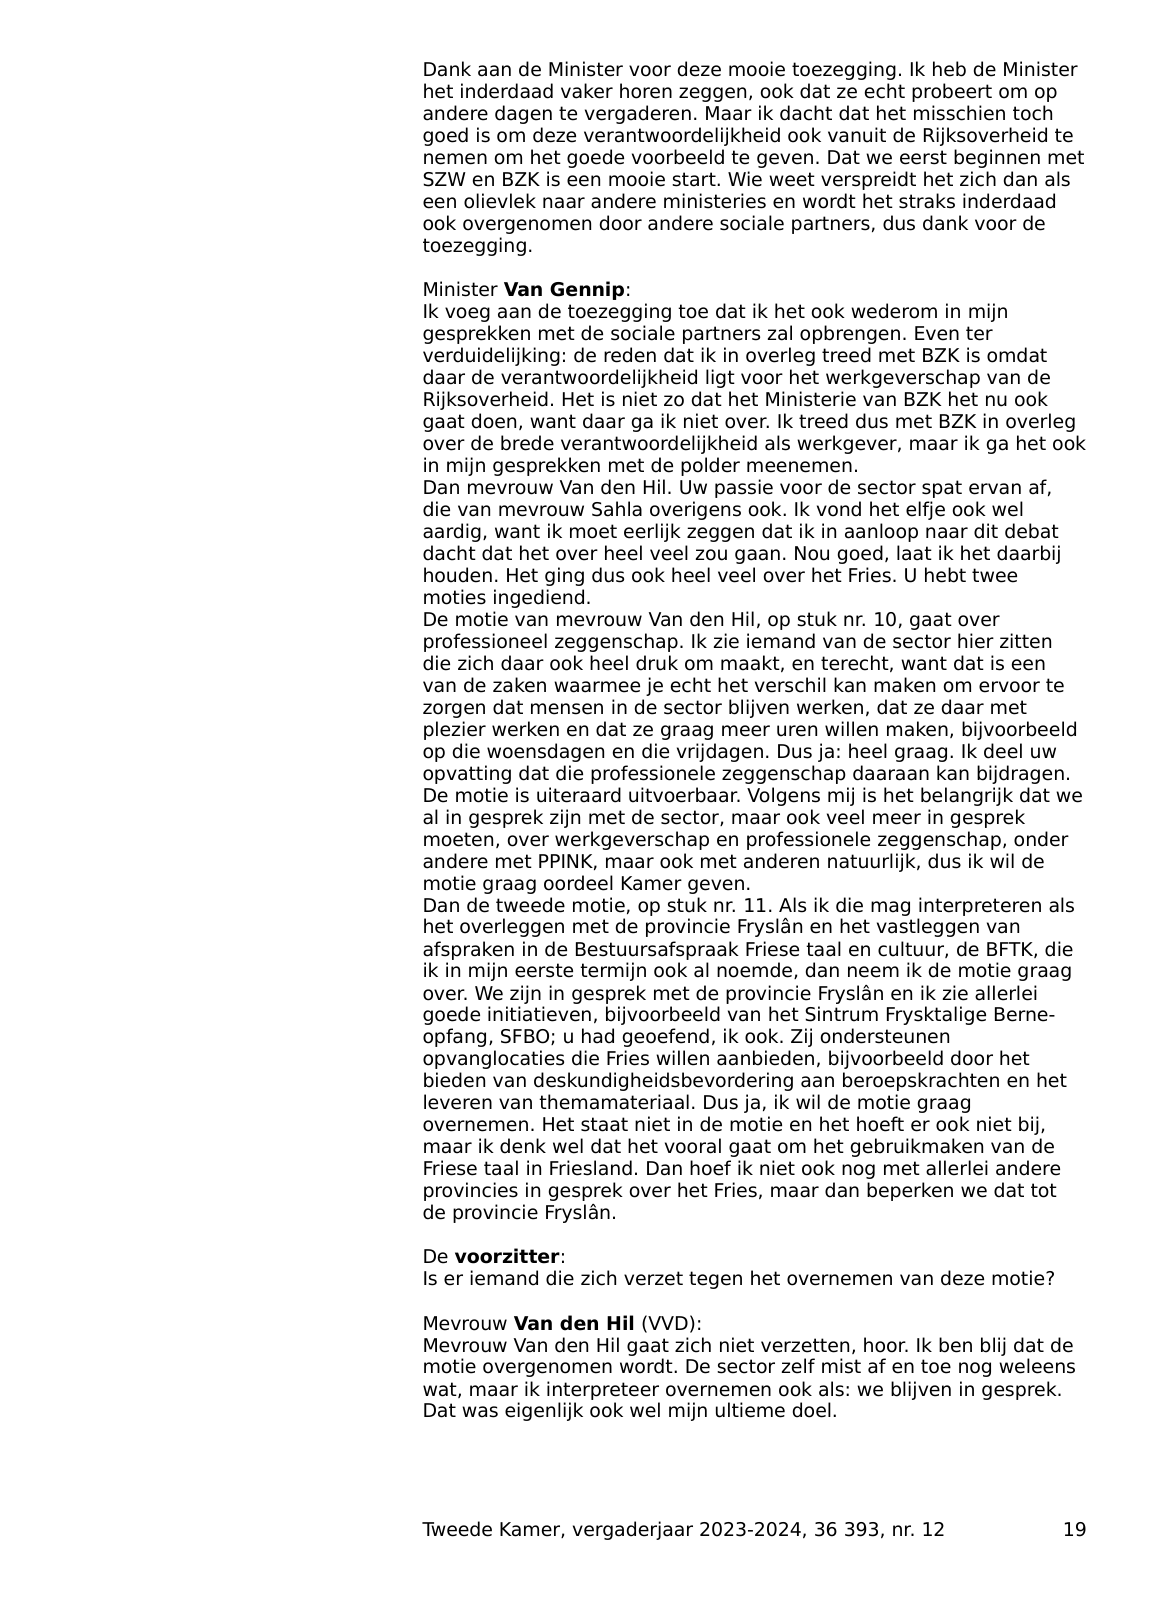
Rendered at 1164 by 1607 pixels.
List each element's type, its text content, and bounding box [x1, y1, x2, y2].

text Mevrouw Van den Hil gaat zich niet verzetten, hoor. Ik ben blij dat de motie overgenomen wordt. De sector zelf mist af en toe nog weleens wat, maar ik interpreteer overnemen ook als: we blijven in gesprek. Dat was eigenlijk ook wel mijn ultieme doel. [422, 1334, 1087, 1422]
text Dan de tweede motie, op stuk nr. 11. Als ik die mag interpreteren als het overleggen met de provincie Fryslân en het vastleggen van afspraken in de Bestuursafspraak Friese taal en cultuur, de BFTK, die ik in mijn eerste termijn ook al noemde, dan neem ik de motie graag over. We zijn in gesprek met de provincie Fryslân en ik zie allerlei goede initiatieven, bijvoorbeeld van het Sintrum Frysktalige Berne-opfang, SFBO; u had geoefend, ik ook. Zij ondersteunen opvanglocaties die Fries willen aanbieden, bijvoorbeeld door het bieden van deskundigheidsbevordering aan beroepskrachten en het leveren van themamateriaal. Dus ja, ik wil de motie graag overnemen. Het staat niet in de motie en het hoeft er ook niet bij, maar ik denk wel dat het vooral gaat om het gebruikmaken van de Friese taal in Friesland. Dan hoef ik niet ook nog met allerlei andere provincies in gesprek over het Fries, maar dan beperken we dat tot de provincie Fryslân. [422, 894, 1087, 1224]
text Dan mevrouw Van den Hil. Uw passie voor de sector spat ervan af, die van mevrouw Sahla overigens ook. Ik vond het elfje ook wel aardig, want ik moet eerlijk zeggen dat ik in aanloop naar dit debat dacht dat het over heel veel zou gaan. Nou goed, laat ik het daarbij houden. Het ging dus ook heel veel over het Fries. U hebt twee moties ingediend. [422, 477, 1087, 609]
text De motie van mevrouw Van den Hil, op stuk nr. 10, gaat over professioneel zeggenschap. Ik zie iemand van de sector hier zitten die zich daar ook heel druk om maakt, en terecht, want dat is een van de zaken waarmee je echt het verschil kan maken om ervoor te zorgen dat mensen in de sector blijven werken, dat ze daar met plezier werken en dat ze graag meer uren willen maken, bijvoorbeeld op die woensdagen en die vrijdagen. Dus ja: heel graag. Ik deel uw opvatting dat die professionele zeggenschap daaraan kan bijdragen. De motie is uiteraard uitvoerbaar. Volgens mij is het belangrijk dat we al in gesprek zijn met de sector, maar ook veel meer in gesprek moeten, over werkgeverschap en professionele zeggenschap, onder andere met PPINK, maar ook met anderen natuurlijk, dus ik wil de motie graag oordeel Kamer geven. [422, 609, 1087, 894]
text De voorzitter: [422, 1246, 1087, 1268]
text Ik voeg aan de toezegging toe dat ik het ook wederom in mijn gesprekken met de sociale partners zal opbrengen. Even ter verduidelijking: de reden dat ik in overleg treed met BZK is omdat daar de verantwoordelijkheid ligt voor het werkgeverschap van de Rijksoverheid. Het is niet zo dat het Ministerie van BZK het nu ook gaat doen, want daar ga ik niet over. Ik treed dus met BZK in overleg over de brede verantwoordelijkheid als werkgever, maar ik ga het ook in mijn gesprekken met de polder meenemen. [422, 301, 1087, 477]
text Is er iemand die zich verzet tegen het overnemen van deze motie? [422, 1268, 1087, 1290]
text Mevrouw Van den Hil (VVD): [422, 1312, 1087, 1334]
text Dank aan de Minister voor deze mooie toezegging. Ik heb de Minister het inderdaad vaker horen zeggen, ook dat ze echt probeert om op andere dagen te vergaderen. Maar ik dacht dat het misschien toch goed is om deze verantwoordelijkheid ook vanuit de Rijksoverheid te nemen om het goede voorbeeld te geven. Dat we eerst beginnen met SZW en BZK is een mooie start. Wie weet verspreidt het zich dan als een olievlek naar andere ministeries en wordt het straks inderdaad ook overgenomen door andere sociale partners, dus dank voor de toezegging. [422, 59, 1087, 257]
text Minister Van Gennip: [422, 279, 1087, 301]
